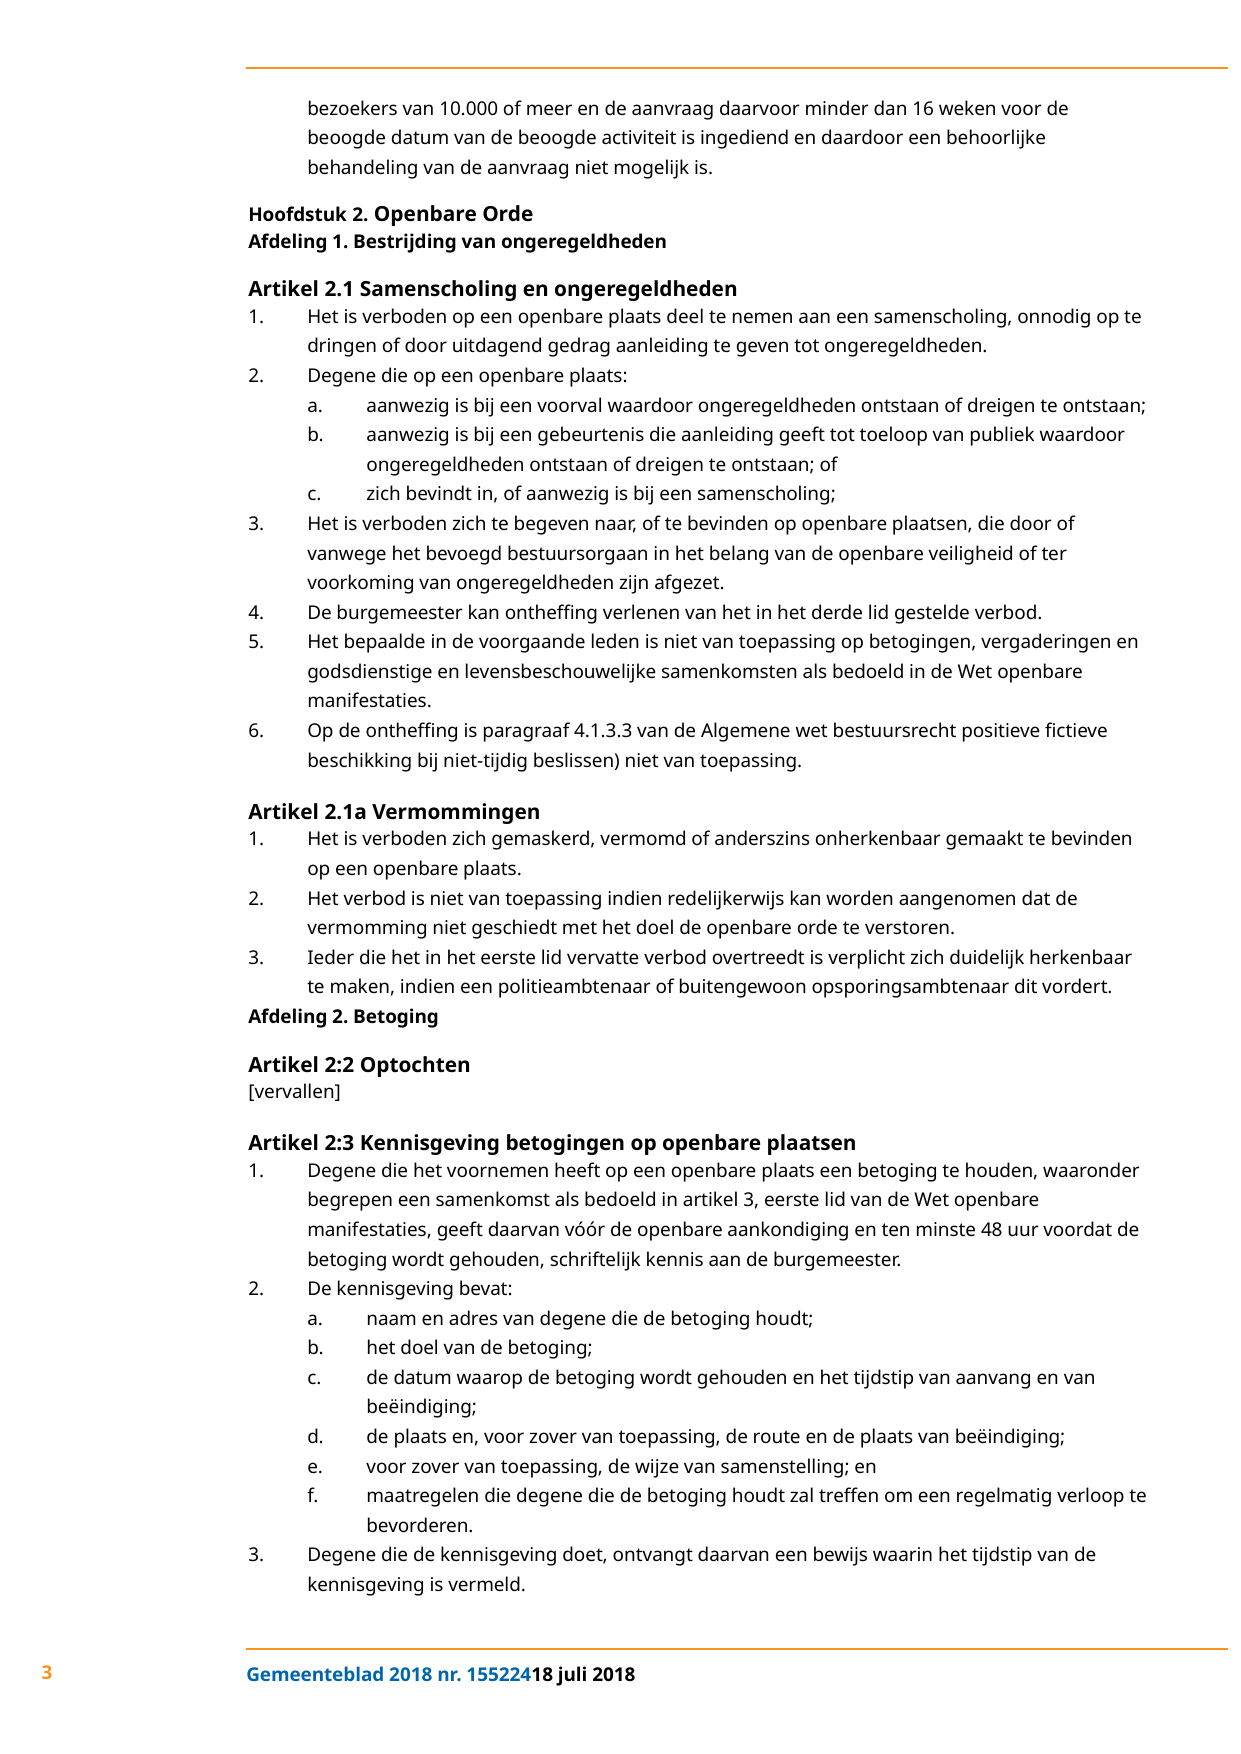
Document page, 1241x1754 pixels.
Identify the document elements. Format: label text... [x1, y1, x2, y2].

list bezoekers van 10.000 of meer en de aanvraag daarvoor minder dan 16 weken voor de beoogde datum van de beoogde activiteit is ingediend en daardoor een behoorlijke behandeling van de aanvraag niet mogelijk is. [248, 95, 1152, 180]
text Artikel 2:2 Optochten [248, 1050, 1152, 1078]
picture [41, 47, 231, 172]
list maatregelen die degene die de betoging houdt zal treffen om een regelmatig verloop te bevorderen. [307, 1482, 1152, 1538]
list Het is verboden zich te begeven naar, of te bevinden op openbare plaatsen, die door of vanwege het bevoegd bestuursorgaan in het belang van de openbare veiligheid of ter voorkoming van ongeregeldheden zijn afgezet. [248, 510, 1152, 595]
list zich bevindt in, of aanwezig is bij een samenscholing; [307, 481, 1152, 506]
list Degene die de kennisgeving doet, ontvangt daarvan een bewijs waarin het tijdstip van de kennisgeving is vermeld. [248, 1542, 1152, 1597]
list Degene die het voornemen heeft op een openbare plaats een betoging te houden, waaronder begrepen een samenkomst als bedoeld in artikel 3, eerste lid van de Wet openbare manifestaties, geeft daarvan vóór de openbare aankondiging en ten minste 48 uur voordat de betoging wordt gehouden, schriftelijk kennis aan de burgemeester. [248, 1157, 1152, 1271]
list het doel van de betoging; [307, 1334, 1152, 1360]
list De kennisgeving bevat: [248, 1275, 1152, 1301]
text Artikel 2.1 Samenscholing en ongeregeldheden [248, 274, 1152, 303]
list Ieder die het in het eerste lid vervatte verbod overtreedt is verplicht zich duidelijk herkenbaar te maken, indien een politieambtenaar of buitengewoon opsporingsambtenaar dit vordert. [248, 944, 1152, 999]
list Het verbod is niet van toepassing indien redelijkerwijs kan worden aangenomen dat de vermomming niet geschiedt met het doel de openbare orde te verstoren. [248, 885, 1152, 940]
list Het is verboden op een openbare plaats deel te nemen aan een samenscholing, onnodig op te dringen of door uitdagend gedrag aanleiding te geven tot ongeregeldheden. [248, 303, 1152, 358]
list Het bepaalde in de voorgaande leden is niet van toepassing op betogingen, vergaderingen en godsdienstige en levensbeschouwelijke samenkomsten als bedoeld in de Wet openbare manifestaties. [248, 628, 1152, 713]
text Hoofdstuk 2. Openbare Orde [248, 199, 1152, 228]
list Op de ontheffing is paragraaf 4.1.3.3 van de Algemene wet bestuursrecht positieve fictieve beschikking bij niet-tijdig beslissen) niet van toepassing. [248, 717, 1152, 772]
list de plaats en, voor zover van toepassing, de route en de plaats van beëindiging; [307, 1423, 1152, 1449]
text Artikel 2:3 Kennisgeving betogingen op openbare plaatsen [248, 1128, 1152, 1157]
text Artikel 2.1a Vermommingen [248, 797, 1152, 826]
list De burgemeester kan ontheffing verlenen van het in het derde lid gestelde verbod. [248, 599, 1152, 624]
list voor zover van toepassing, de wijze van samenstelling; en [307, 1453, 1152, 1478]
list aanwezig is bij een voorval waardoor ongeregeldheden ontstaan of dreigen te ontstaan; [307, 392, 1152, 417]
list naam en adres van degene die de betoging houdt; [307, 1305, 1152, 1331]
list de datum waarop de betoging wordt gehouden en het tijdstip van aanvang en van beëindiging; [307, 1364, 1152, 1419]
text [vervallen] [248, 1078, 1152, 1104]
list Degene die op een openbare plaats: [248, 362, 1152, 388]
text Afdeling 1. Bestrijding van ongeregeldheden [248, 228, 1152, 254]
list aanwezig is bij een gebeurtenis die aanleiding geeft tot toeloop van publiek waardoor ongeregeldheden ontstaan of dreigen te ontstaan; of [307, 421, 1152, 477]
text Afdeling 2. Betoging [248, 1003, 1152, 1029]
list Het is verboden zich gemaskerd, vermomd of anderszins onherkenbaar gemaakt te bevinden op een openbare plaats. [248, 826, 1152, 881]
